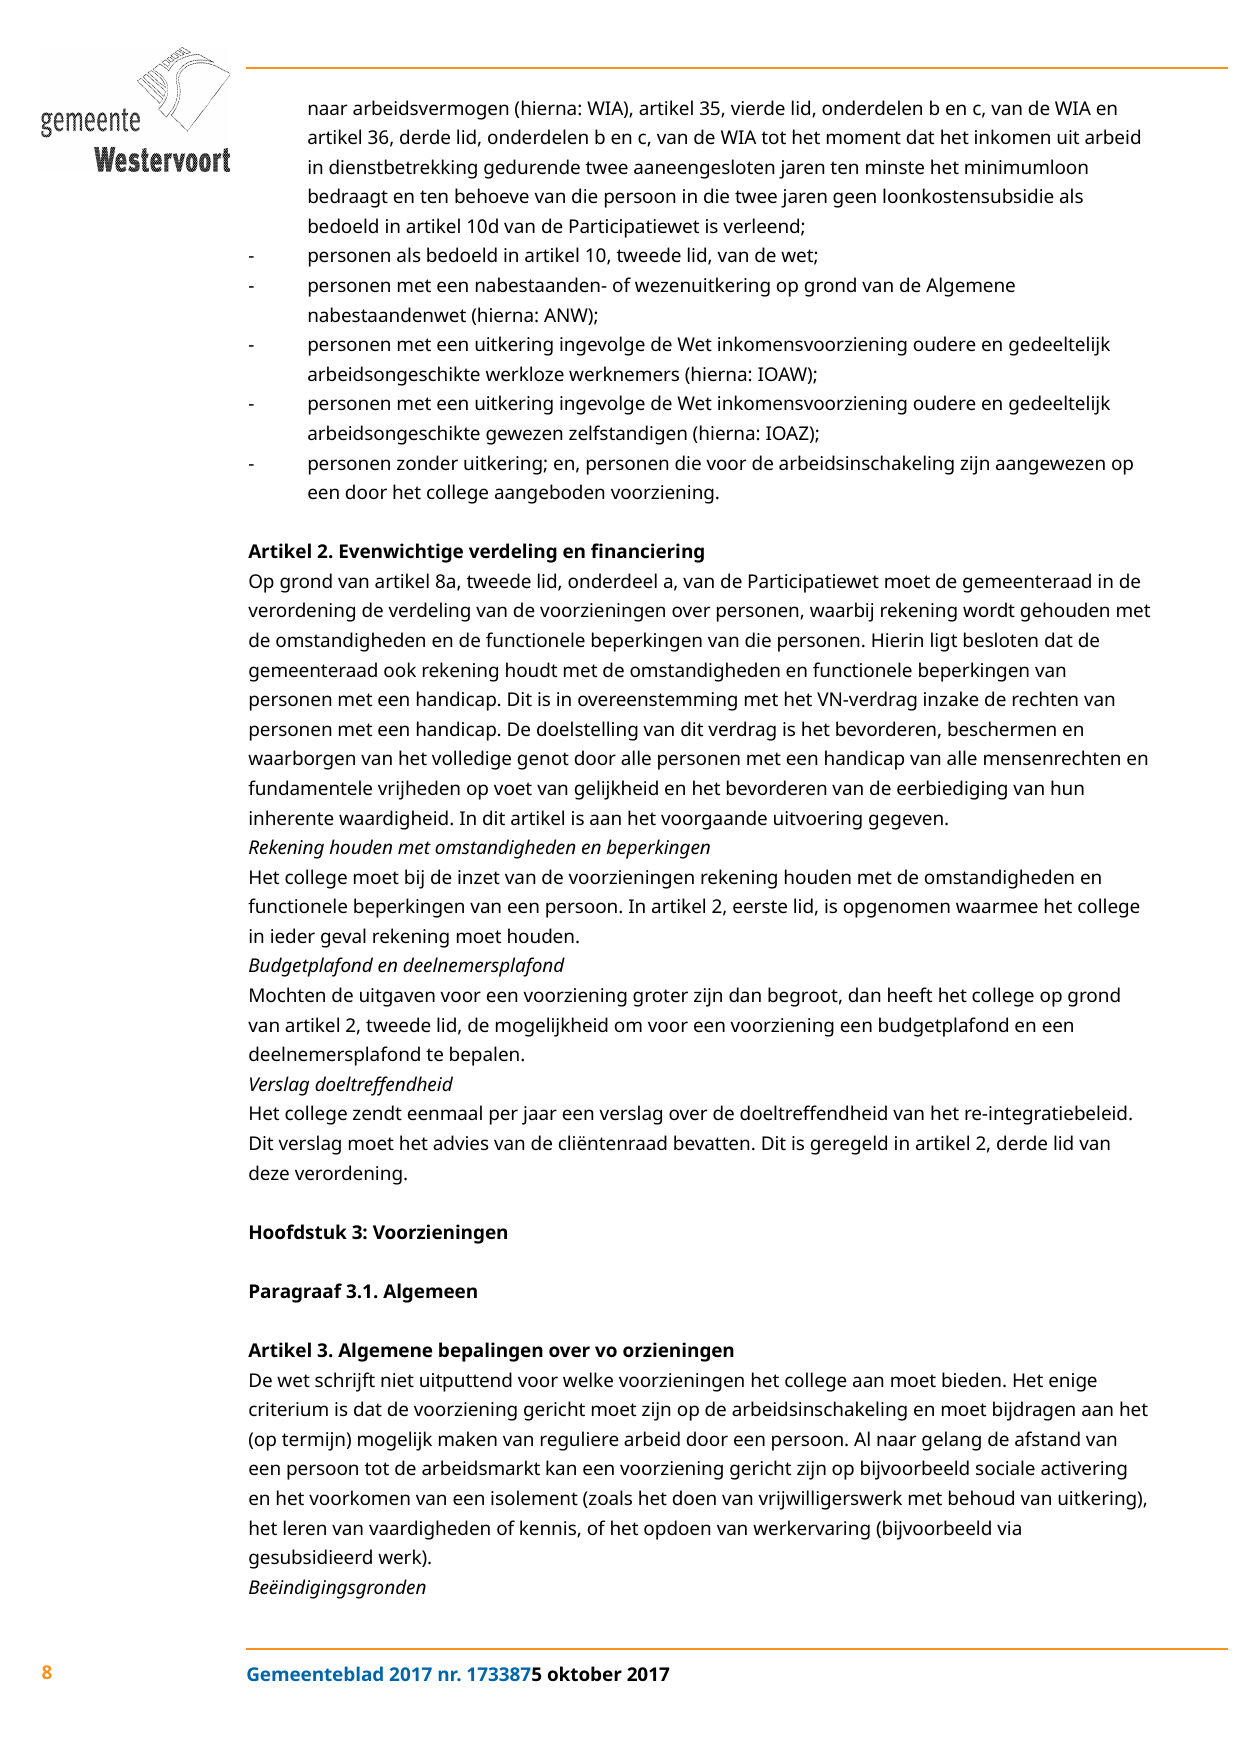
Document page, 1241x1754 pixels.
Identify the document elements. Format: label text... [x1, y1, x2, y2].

text Het college moet bij de inzet van de voorzieningen rekening houden met de omstandigheden en functionele beperkingen van een persoon. In artikel 2, eerste lid, is opgenomen waarmee het college in ieder geval rekening moet houden. [248, 864, 1152, 949]
text Beëindigingsgronden [248, 1574, 1152, 1600]
text Artikel 2. Evenwichtige verdeling en financiering [248, 538, 1152, 564]
text Hoofdstuk 3: Voorzieningen [248, 1219, 1152, 1245]
list personen met een uitkering ingevolge de Wet inkomensvoorziening oudere en gedeeltelijk arbeidsongeschikte gewezen zelfstandigen (hierna: IOAZ); [248, 391, 1152, 446]
list personen zonder uitkering; en, personen die voor de arbeidsinschakeling zijn aangewezen op een door het college aangeboden voorziening. [248, 450, 1152, 505]
text Op grond van artikel 8a, tweede lid, onderdeel a, van de Participatiewet moet de gemeenteraad in de verordening de verdeling van de voorzieningen over personen, waarbij rekening wordt gehouden met de omstandigheden en de functionele beperkingen van die personen. Hierin ligt besloten dat de gemeenteraad ook rekening houdt met de omstandigheden en functionele beperkingen van personen met een handicap. Dit is in overeenstemming met het VN-verdrag inzake de rechten van personen met een handicap. De doelstelling van dit verdrag is het bevorderen, beschermen en waarborgen van het volledige genot door alle personen met een handicap van alle mensenrechten en fundamentele vrijheden op voet van gelijkheid en het bevorderen van de eerbiediging van hun inherente waardigheid. In dit artikel is aan het voorgaande uitvoering gegeven. [248, 568, 1152, 831]
text Het college zendt eenmaal per jaar een verslag over de doeltreffendheid van het re-integratiebeleid. Dit verslag moet het advies van de cliëntenraad bevatten. Dit is geregeld in artikel 2, derde lid van deze verordening. [248, 1101, 1152, 1186]
text De wet schrijft niet uitputtend voor welke voorzieningen het college aan moet bieden. Het enige criterium is dat de voorziening gericht moet zijn op de arbeidsinschakeling en moet bijdragen aan het (op termijn) mogelijk maken van reguliere arbeid door een persoon. Al naar gelang de afstand van een persoon tot de arbeidsmarkt kan een voorziening gericht zijn op bijvoorbeeld sociale activering en het voorkomen van een isolement (zoals het doen van vrijwilligerswerk met behoud van uitkering), het leren van vaardigheden of kennis, of het opdoen van werkervaring (bijvoorbeeld via gesubsidieerd werk). [248, 1367, 1152, 1570]
picture [41, 47, 231, 172]
list personen met een uitkering ingevolge de Wet inkomensvoorziening oudere en gedeeltelijk arbeidsongeschikte werkloze werknemers (hierna: IOAW); [248, 331, 1152, 387]
list personen met een nabestaanden- of wezenuitkering op grond van de Algemene nabestaandenwet (hierna: ANW); [248, 272, 1152, 328]
text Artikel 3. Algemene bepalingen over vo orzieningen [248, 1337, 1152, 1363]
list personen als bedoeld in artikel 10, tweede lid, van de wet; [248, 243, 1152, 268]
text Rekening houden met omstandigheden en beperkingen [248, 834, 1152, 860]
text Budgetplafond en deelnemersplafond [248, 953, 1152, 978]
text Verslag doeltreffendheid [248, 1071, 1152, 1097]
list naar arbeidsvermogen (hierna: WIA), artikel 35, vierde lid, onderdelen b en c, van de WIA en artikel 36, derde lid, onderdelen b en c, van de WIA tot het moment dat het inkomen uit arbeid in dienstbetrekking gedurende twee aaneengesloten jaren ten minste het minimumloon bedraagt en ten behoeve van die persoon in die twee jaren geen loonkostensubsidie als bedoeld in artikel 10d van de Participatiewet is verleend; [248, 95, 1152, 239]
text Paragraaf 3.1. Algemeen [248, 1278, 1152, 1304]
text Mochten de uitgaven voor een voorziening groter zijn dan begroot, dan heeft het college op grond van artikel 2, tweede lid, de mogelijkheid om voor een voorziening een budgetplafond en een deelnemersplafond te bepalen. [248, 982, 1152, 1067]
